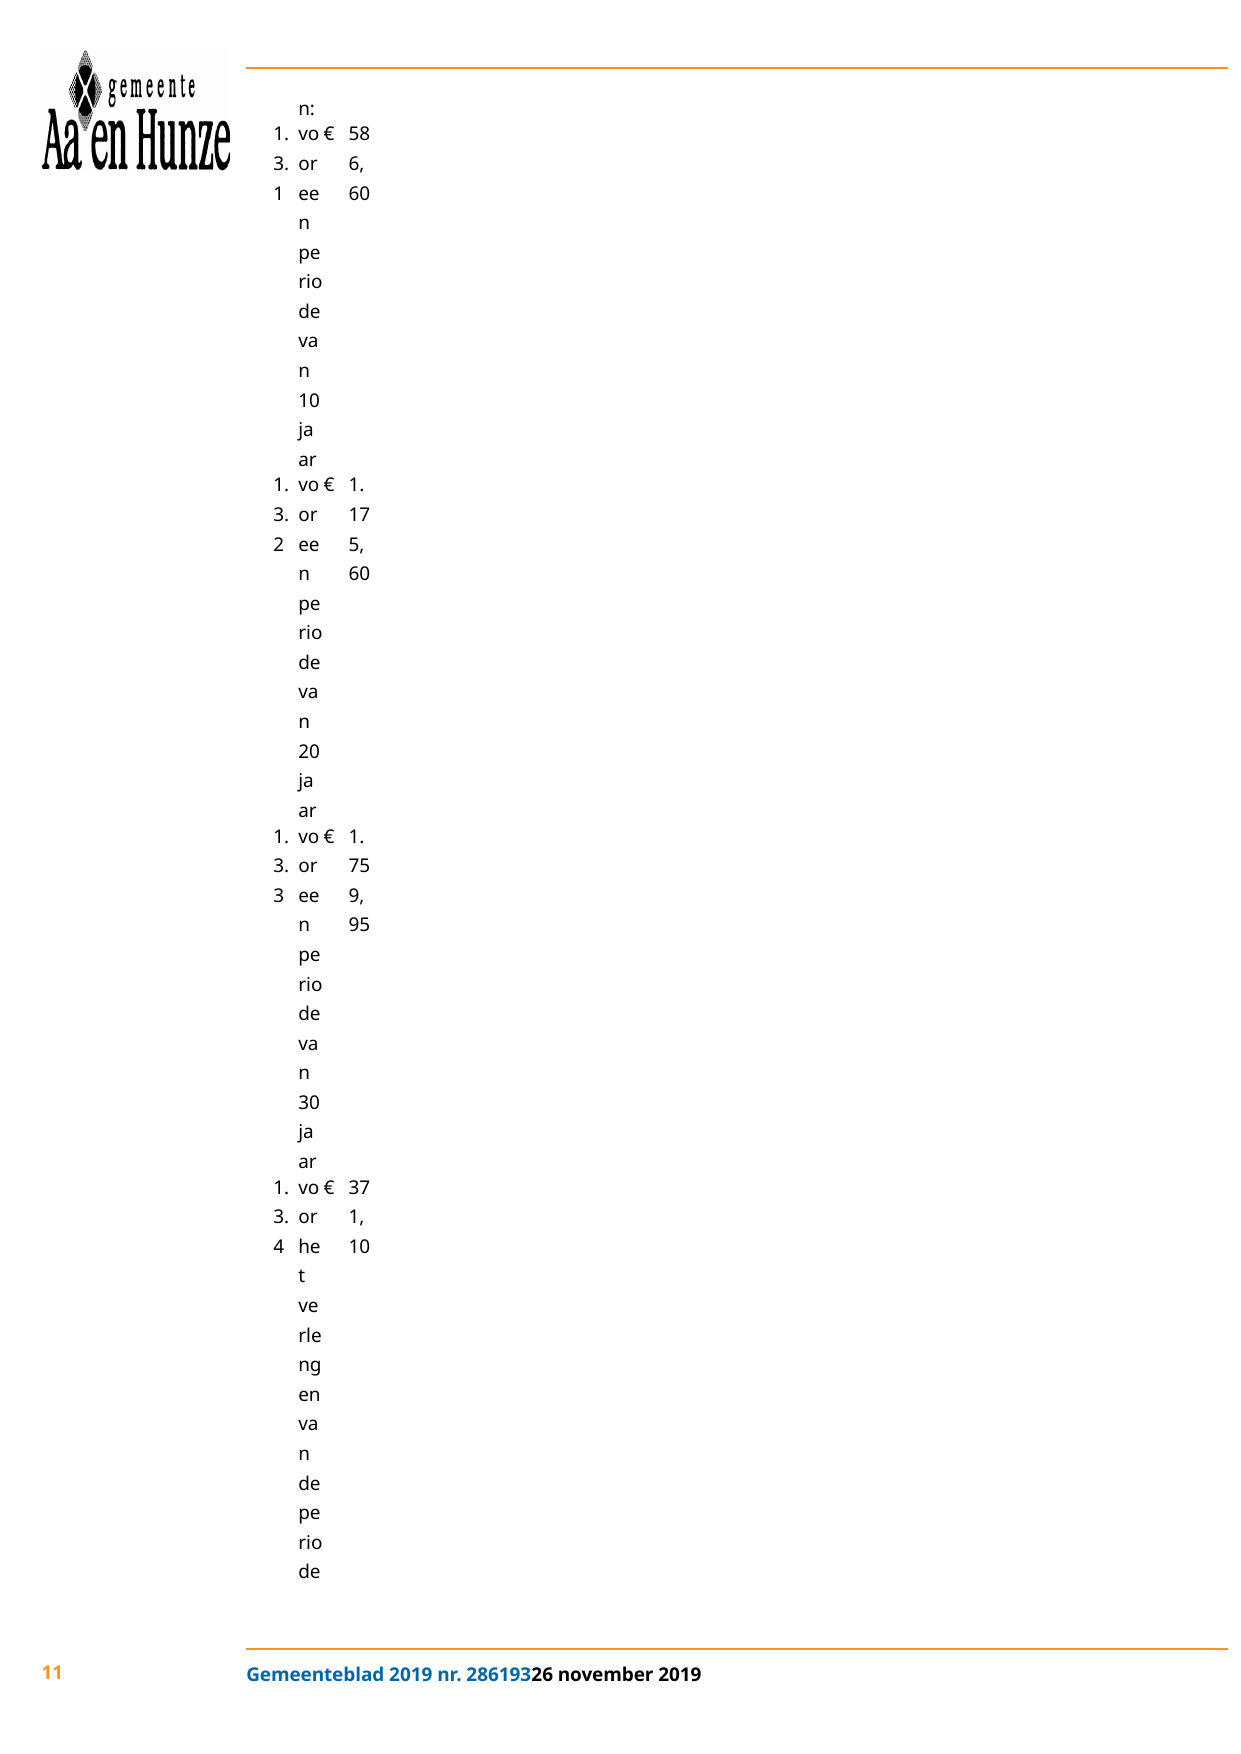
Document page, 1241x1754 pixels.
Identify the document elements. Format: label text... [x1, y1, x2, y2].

table_cell [348, 95, 373, 121]
table_cell voor een periode van 30 jaar [298, 823, 323, 1174]
table_cell € [323, 1174, 348, 1584]
table_cell [323, 95, 348, 121]
table_cell [374, 1174, 398, 1584]
table_cell [248, 95, 273, 121]
table_cell 1.175,60 [348, 472, 373, 823]
table_cell [374, 121, 398, 472]
table_cell 1.3.4 [273, 1174, 298, 1584]
table_cell € [323, 823, 348, 1174]
table_cell n: [298, 95, 323, 121]
table_cell voor een periode van 20 jaar [298, 472, 323, 823]
table_cell [248, 1174, 273, 1584]
table_cell 1.3.1 [273, 121, 298, 472]
table_cell 371,10 [348, 1174, 373, 1584]
table_cell [374, 823, 398, 1174]
table_cell € [323, 472, 348, 823]
table_cell [248, 121, 273, 472]
table_cell voor het verlengen van de periode [298, 1174, 323, 1584]
table_cell [374, 472, 398, 823]
table_cell 1.3.3 [273, 823, 298, 1174]
table_cell [273, 95, 298, 121]
table_cell 1.759,95 [348, 823, 373, 1174]
table_cell [248, 823, 273, 1174]
table_cell voor een periode van 10 jaar [298, 121, 323, 472]
table_cell 1.3.2 [273, 472, 298, 823]
table_cell € [323, 121, 348, 472]
table_cell [248, 472, 273, 823]
picture [41, 47, 231, 172]
table_cell 586,60 [348, 121, 373, 472]
table_cell [374, 95, 398, 121]
